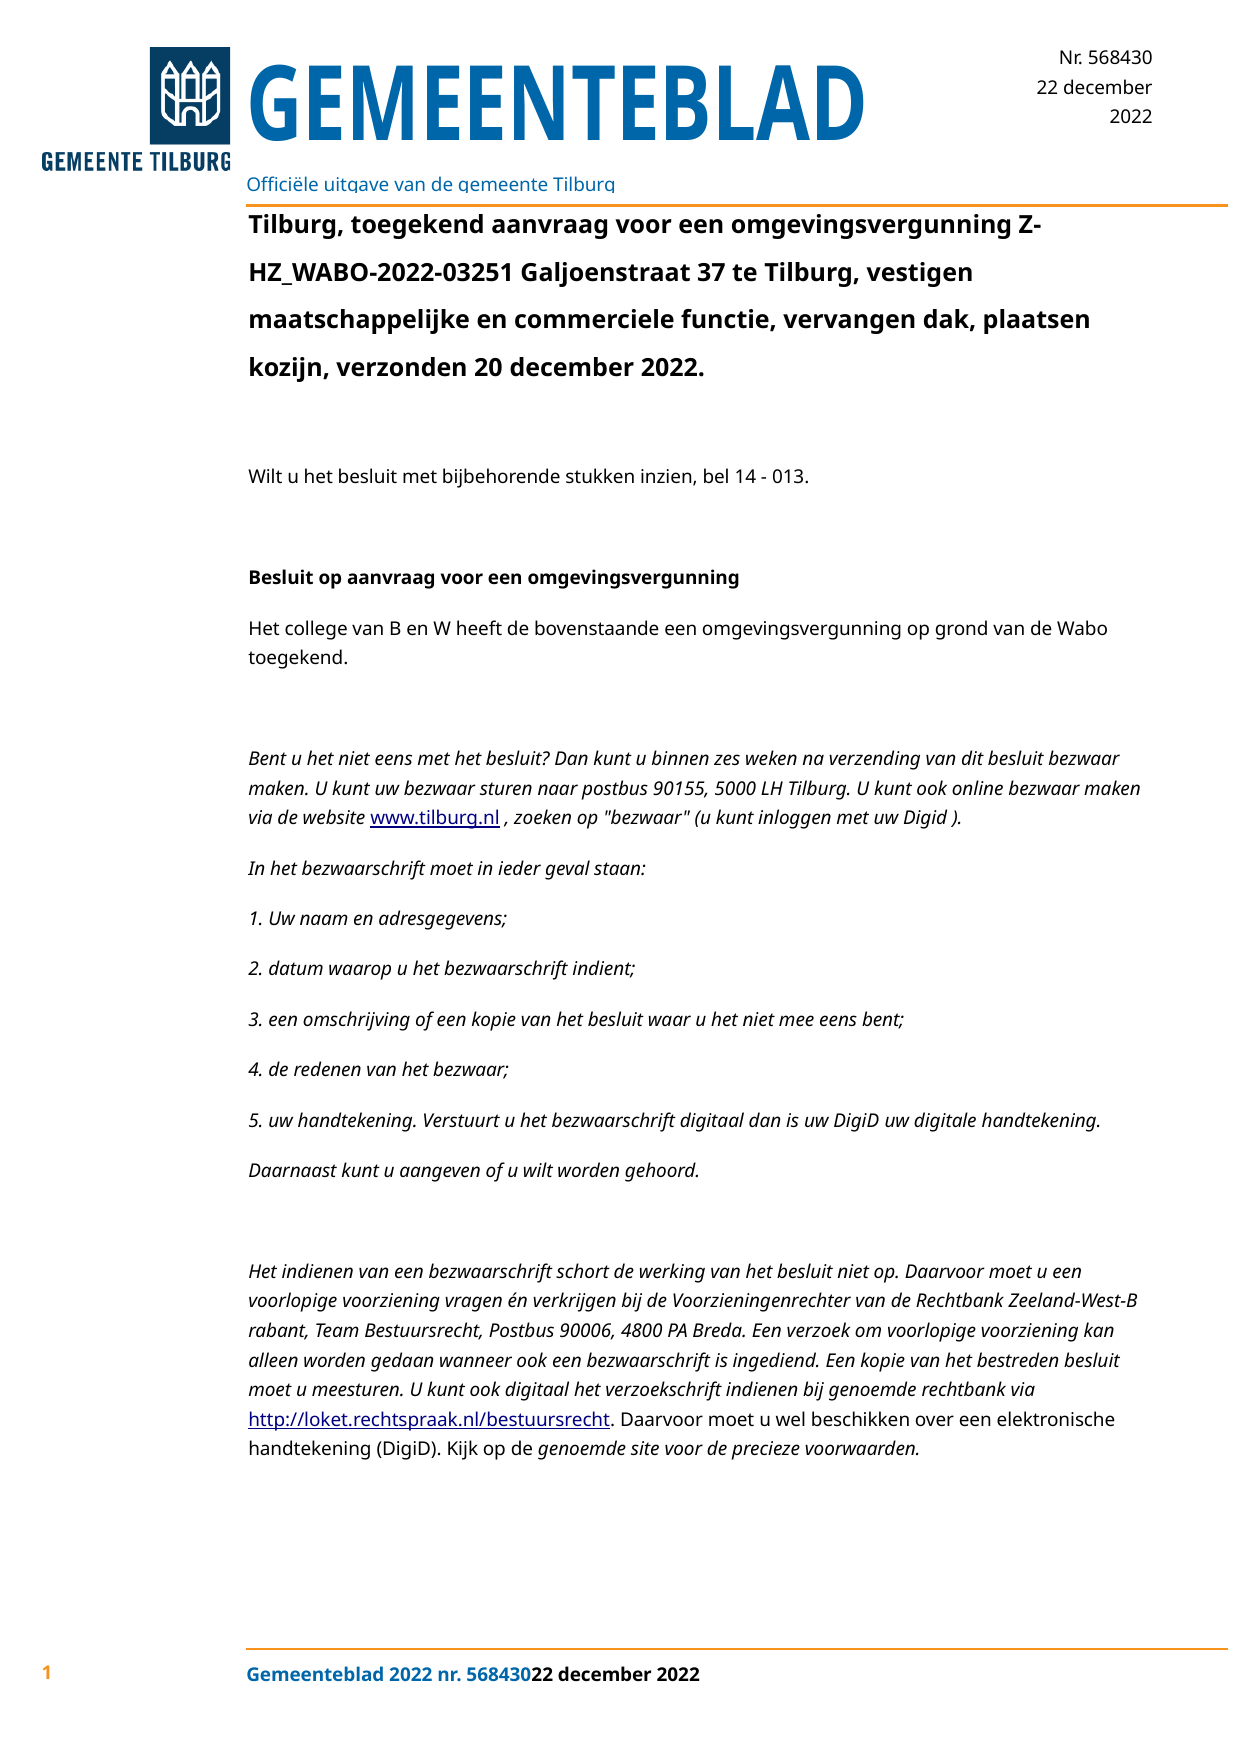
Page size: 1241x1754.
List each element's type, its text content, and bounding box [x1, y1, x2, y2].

text Daarnaast kunt u aangeven of u wilt worden gehoord. [248, 1157, 1152, 1183]
picture [41, 47, 231, 172]
text 2. datum waarop u het bezwaarschrift indient; [248, 956, 1152, 981]
text In het bezwaarschrift moet in ieder geval staan: [248, 855, 1152, 881]
text Bent u het niet eens met het besluit? Dan kunt u binnen zes weken na verzending van dit besluit bezwaar maken. U kunt uw bezwaar sturen naar postbus 90155, 5000 LH Tilburg. U kunt ook online bezwaar maken via de website www.tilburg.nl , zoeken op "bezwaar" (u kunt inloggen met uw Digid ). [248, 745, 1152, 830]
text Het college van B en W heeft de bovenstaande een omgevingsvergunning op grond van de Wabo toegekend. [248, 615, 1152, 670]
text Besluit op aanvraag voor een omgevingsvergunning [248, 564, 1152, 590]
text 3. een omschrijving of een kopie van het besluit waar u het niet mee eens bent; [248, 1006, 1152, 1032]
text Het indienen van een bezwaarschrift schort de werking van het besluit niet op. Daarvoor moet u een voorlopige voorziening vragen én verkrijgen bij de Voorzieningenrechter van de Rechtbank Zeeland-West-B rabant, Team Bestuursrecht, Postbus 90006, 4800 PA Breda. Een verzoek om voorlopige voorziening kan alleen worden gedaan wanneer ook een bezwaarschrift is ingediend. Een kopie van het bestreden besluit moet u meesturen. U kunt ook digitaal het verzoekschrift indienen bij genoemde rechtbank via http://loket.rechtspraak.nl/bestuursrecht. Daarvoor moet u wel beschikken over een elektronische handtekening (DigiD). Kijk op de genoemde site voor de precieze voorwaarden. [248, 1258, 1152, 1461]
text 1. Uw naam en adresgegevens; [248, 905, 1152, 931]
text Wilt u het besluit met bijbehorende stukken inzien, bel 14 - 013. [248, 463, 1152, 489]
text 4. de redenen van het bezwaar; [248, 1056, 1152, 1082]
text Tilburg, toegekend aanvraag voor een omgevingsvergunning Z-HZ_WABO-2022-03251 Galjoenstraat 37 te Tilburg, vestigen maatschappelijke en commerciele functie, vervangen dak, plaatsen kozijn, verzonden 20 december 2022. [248, 207, 1152, 384]
text 5. uw handtekening. Verstuurt u het bezwaarschrift digitaal dan is uw DigiD uw digitale handtekening. [248, 1107, 1152, 1133]
